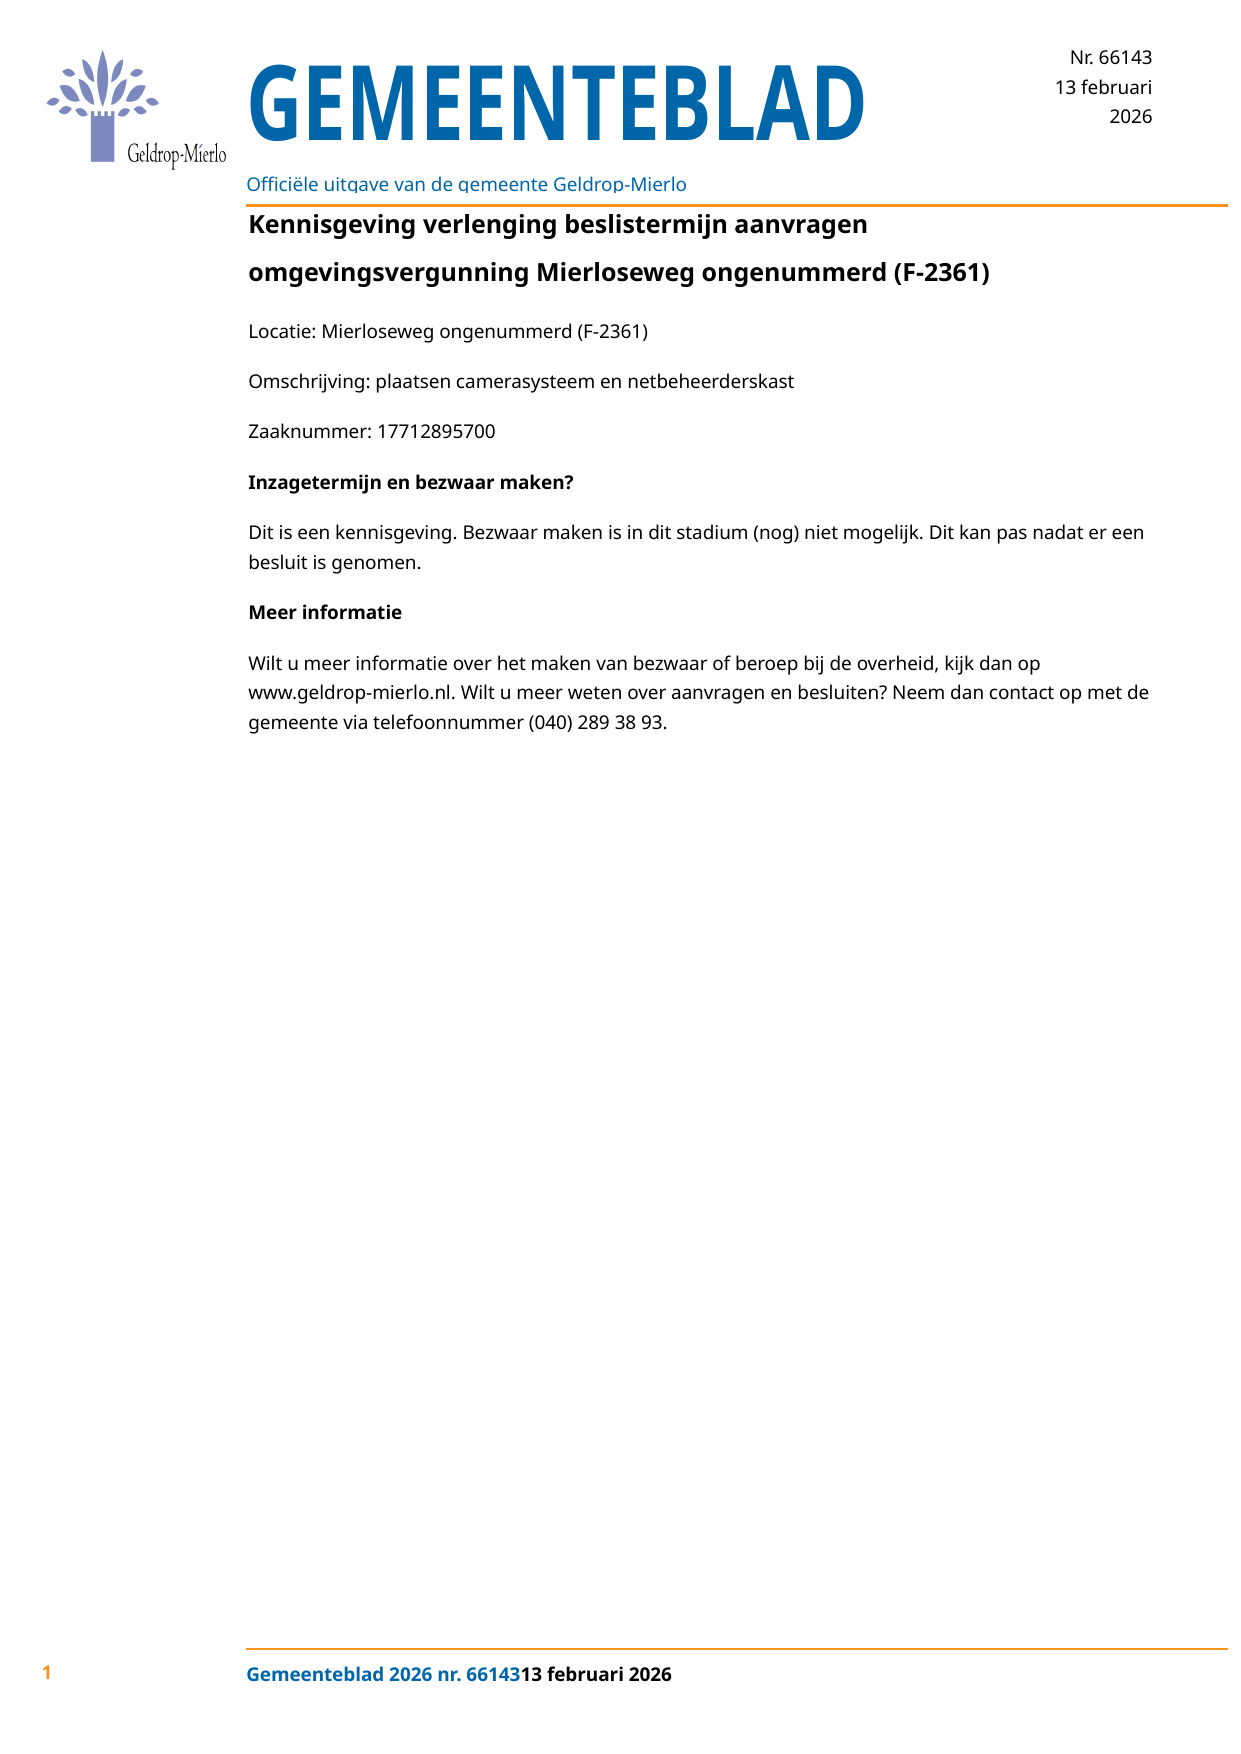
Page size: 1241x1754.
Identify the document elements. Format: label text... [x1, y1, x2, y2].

text Wilt u meer informatie over het maken van bezwaar of beroep bij de overheid, kijk dan op www.geldrop-mierlo.nl. Wilt u meer weten over aanvragen en besluiten? Neem dan contact op met de gemeente via telefoonnummer (040) 289 38 93. [248, 650, 1152, 735]
text Inzagetermijn en bezwaar maken? [248, 469, 1152, 495]
text Zaaknummer: 17712895700 [248, 419, 1152, 444]
text Dit is een kennisgeving. Bezwaar maken is in dit stadium (nog) niet mogelijk. Dit kan pas nadat er een besluit is genomen. [248, 519, 1152, 575]
text Kennisgeving verlenging beslistermijn aanvragen omgevingsvergunning Mierloseweg ongenummerd (F-2361) [248, 207, 1152, 288]
text Locatie: Mierloseweg ongenummerd (F-2361) [248, 318, 1152, 344]
text Meer informatie [248, 599, 1152, 625]
text Omschrijving: plaatsen camerasysteem en netbeheerderskast [248, 368, 1152, 394]
picture [41, 47, 231, 172]
